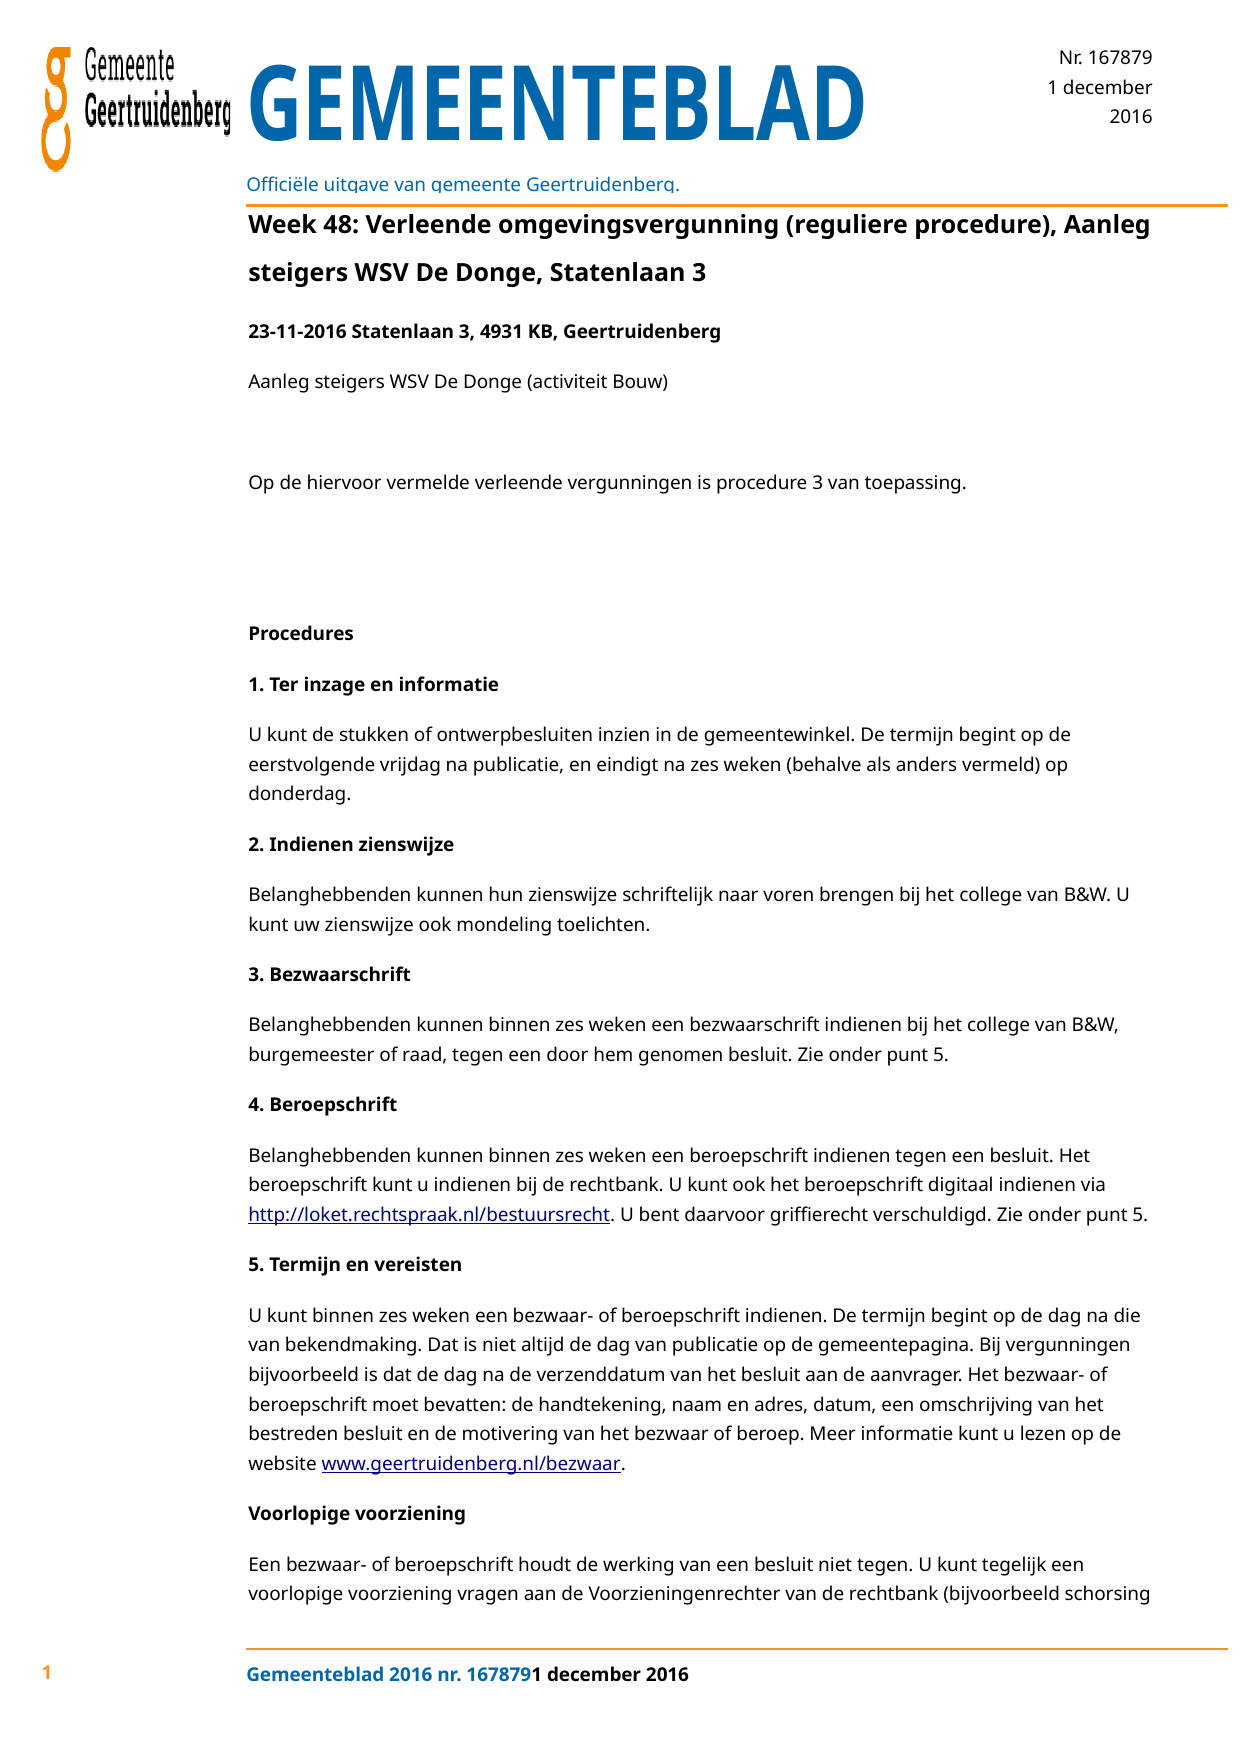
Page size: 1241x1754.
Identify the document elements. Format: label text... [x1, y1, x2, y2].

text Een bezwaar- of beroepschrift houdt de werking van een besluit niet tegen. U kunt tegelijk een voorlopige voorziening vragen aan de Voorzieningenrechter van de rechtbank (bijvoorbeeld schorsing [248, 1551, 1152, 1606]
text Belanghebbenden kunnen binnen zes weken een beroepschrift indienen tegen een besluit. Het beroepschrift kunt u indienen bij de rechtbank. U kunt ook het beroepschrift digitaal indienen via http://loket.rechtspraak.nl/bestuursrecht. U bent daarvoor griffierecht verschuldigd. Zie onder punt 5. [248, 1142, 1152, 1227]
text Procedures [248, 620, 1152, 646]
text 3. Bezwaarschrift [248, 961, 1152, 987]
text Belanghebbenden kunnen hun zienswijze schriftelijk naar voren brengen bij het college van B&W. U kunt uw zienswijze ook mondeling toelichten. [248, 881, 1152, 937]
text Week 48: Verleende omgevingsvergunning (reguliere procedure), Aanleg steigers WSV De Donge, Statenlaan 3 [248, 207, 1152, 288]
text 2. Indienen zienswijze [248, 831, 1152, 857]
text 4. Beroepschrift [248, 1092, 1152, 1117]
text 5. Termijn en vereisten [248, 1252, 1152, 1277]
text U kunt de stukken of ontwerpbesluiten inzien in de gemeentewinkel. De termijn begint op de eerstvolgende vrijdag na publicatie, en eindigt na zes weken (behalve als anders vermeld) op donderdag. [248, 721, 1152, 806]
text Belanghebbenden kunnen binnen zes weken een bezwaarschrift indienen bij het college van B&W, burgemeester of raad, tegen een door hem genomen besluit. Zie onder punt 5. [248, 1012, 1152, 1067]
picture [41, 47, 231, 172]
text Voorlopige voorziening [248, 1500, 1152, 1526]
text 1. Ter inzage en informatie [248, 671, 1152, 697]
text 23-11-2016 Statenlaan 3, 4931 KB, Geertruidenberg [248, 318, 1152, 344]
text Aanleg steigers WSV De Donge (activiteit Bouw) [248, 368, 1152, 394]
text U kunt binnen zes weken een bezwaar- of beroepschrift indienen. De termijn begint op de dag na die van bekendmaking. Dat is niet altijd de dag van publicatie op de gemeentepagina. Bij vergunningen bijvoorbeeld is dat de dag na de verzenddatum van het besluit aan de aanvrager. Het bezwaar- of beroepschrift moet bevatten: de handtekening, naam en adres, datum, een omschrijving van het bestreden besluit en de motivering van het bezwaar of beroep. Meer informatie kunt u lezen op de website www.geertruidenberg.nl/bezwaar. [248, 1302, 1152, 1476]
text Op de hiervoor vermelde verleende vergunningen is procedure 3 van toepassing. [248, 469, 1152, 495]
